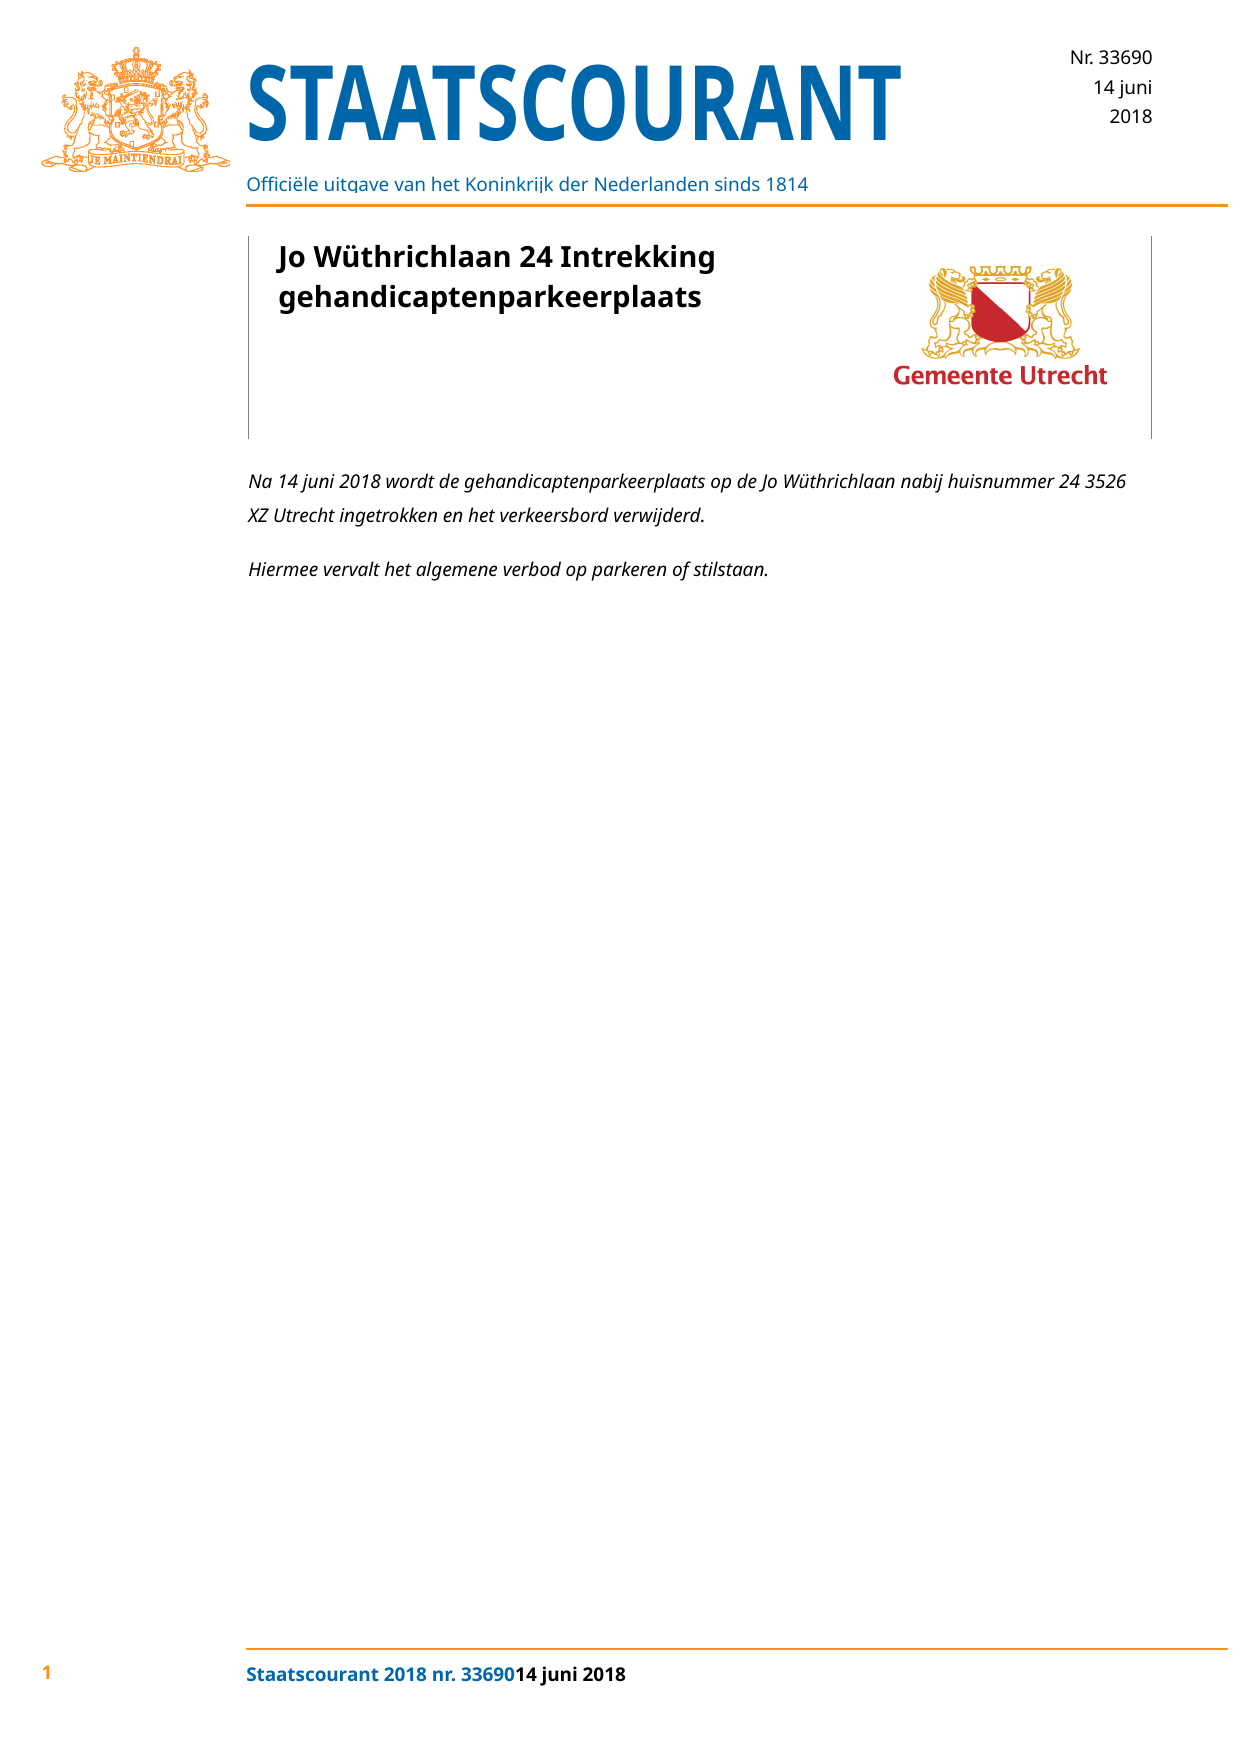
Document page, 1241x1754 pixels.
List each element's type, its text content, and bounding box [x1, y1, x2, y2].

picture [882, 236, 1119, 414]
table_header Jo Wüthrichlaan 24 Intrekking gehandicaptenparkeerplaats [249, 236, 850, 439]
text Na 14 juni 2018 wordt de gehandicaptenparkeerplaats op de Jo Wüthrichlaan nabij huisnummer 24 3526 XZ Utrecht ingetrokken en het verkeersbord verwijderd. [248, 469, 1152, 528]
table_header [1119, 236, 1151, 413]
text Hiermee vervalt het algemene verbod op parkeren of stilstaan. [248, 556, 1152, 582]
picture [41, 47, 231, 172]
table_header [850, 414, 1151, 439]
table_header [850, 236, 882, 413]
